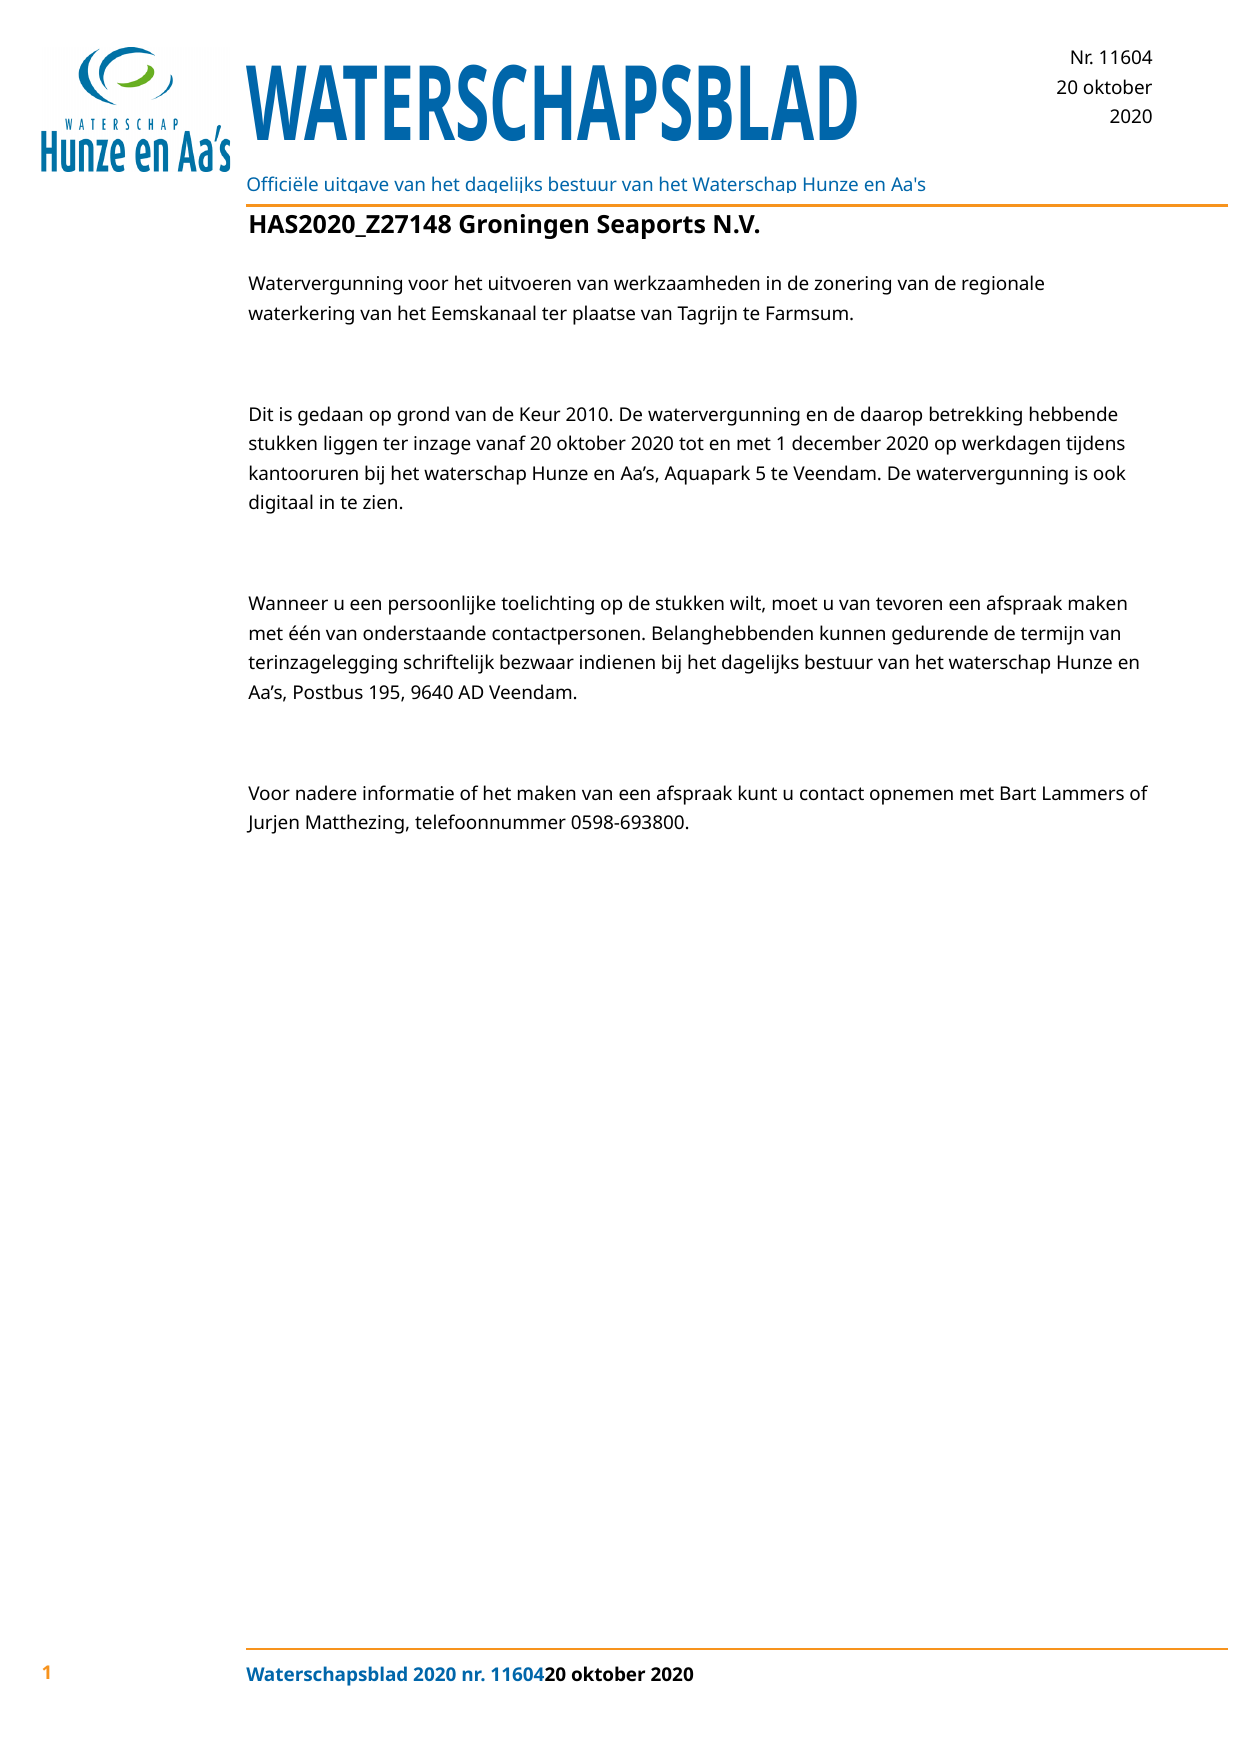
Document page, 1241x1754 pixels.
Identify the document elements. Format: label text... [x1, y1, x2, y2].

text Dit is gedaan op grond van de Keur 2010. De watervergunning en de daarop betrekking hebbende stukken liggen ter inzage vanaf 20 oktober 2020 tot en met 1 december 2020 op werkdagen tijdens kantooruren bij het waterschap Hunze en Aa’s, Aquapark 5 te Veendam. De watervergunning is ook digitaal in te zien. [248, 401, 1152, 515]
text HAS2020_Z27148 Groningen Seaports N.V. [248, 207, 1152, 241]
picture [47, 154, 51, 172]
picture [41, 47, 231, 172]
picture [183, 163, 191, 172]
text Wanneer u een persoonlijke toelichting op de stukken wilt, moet u van tevoren een afspraak maken met één van onderstaande contactpersonen. Belanghebbenden kunnen gedurende de termijn van terinzagelegging schriftelijk bezwaar indienen bij het dagelijks bestuur van het waterschap Hunze en Aa’s, Postbus 195, 9640 AD Veendam. [248, 590, 1152, 705]
text Voor nadere informatie of het maken van een afspraak kunt u contact opnemen met Bart Lammers of Jurjen Matthezing, telefoonnummer 0598-693800. [248, 780, 1152, 835]
picture [226, 145, 231, 156]
text Watervergunning voor het uitvoeren van werkzaamheden in de zonering van de regionale waterkering van het Eemskanaal ter plaatse van Tagrijn te Farmsum. [248, 270, 1152, 326]
